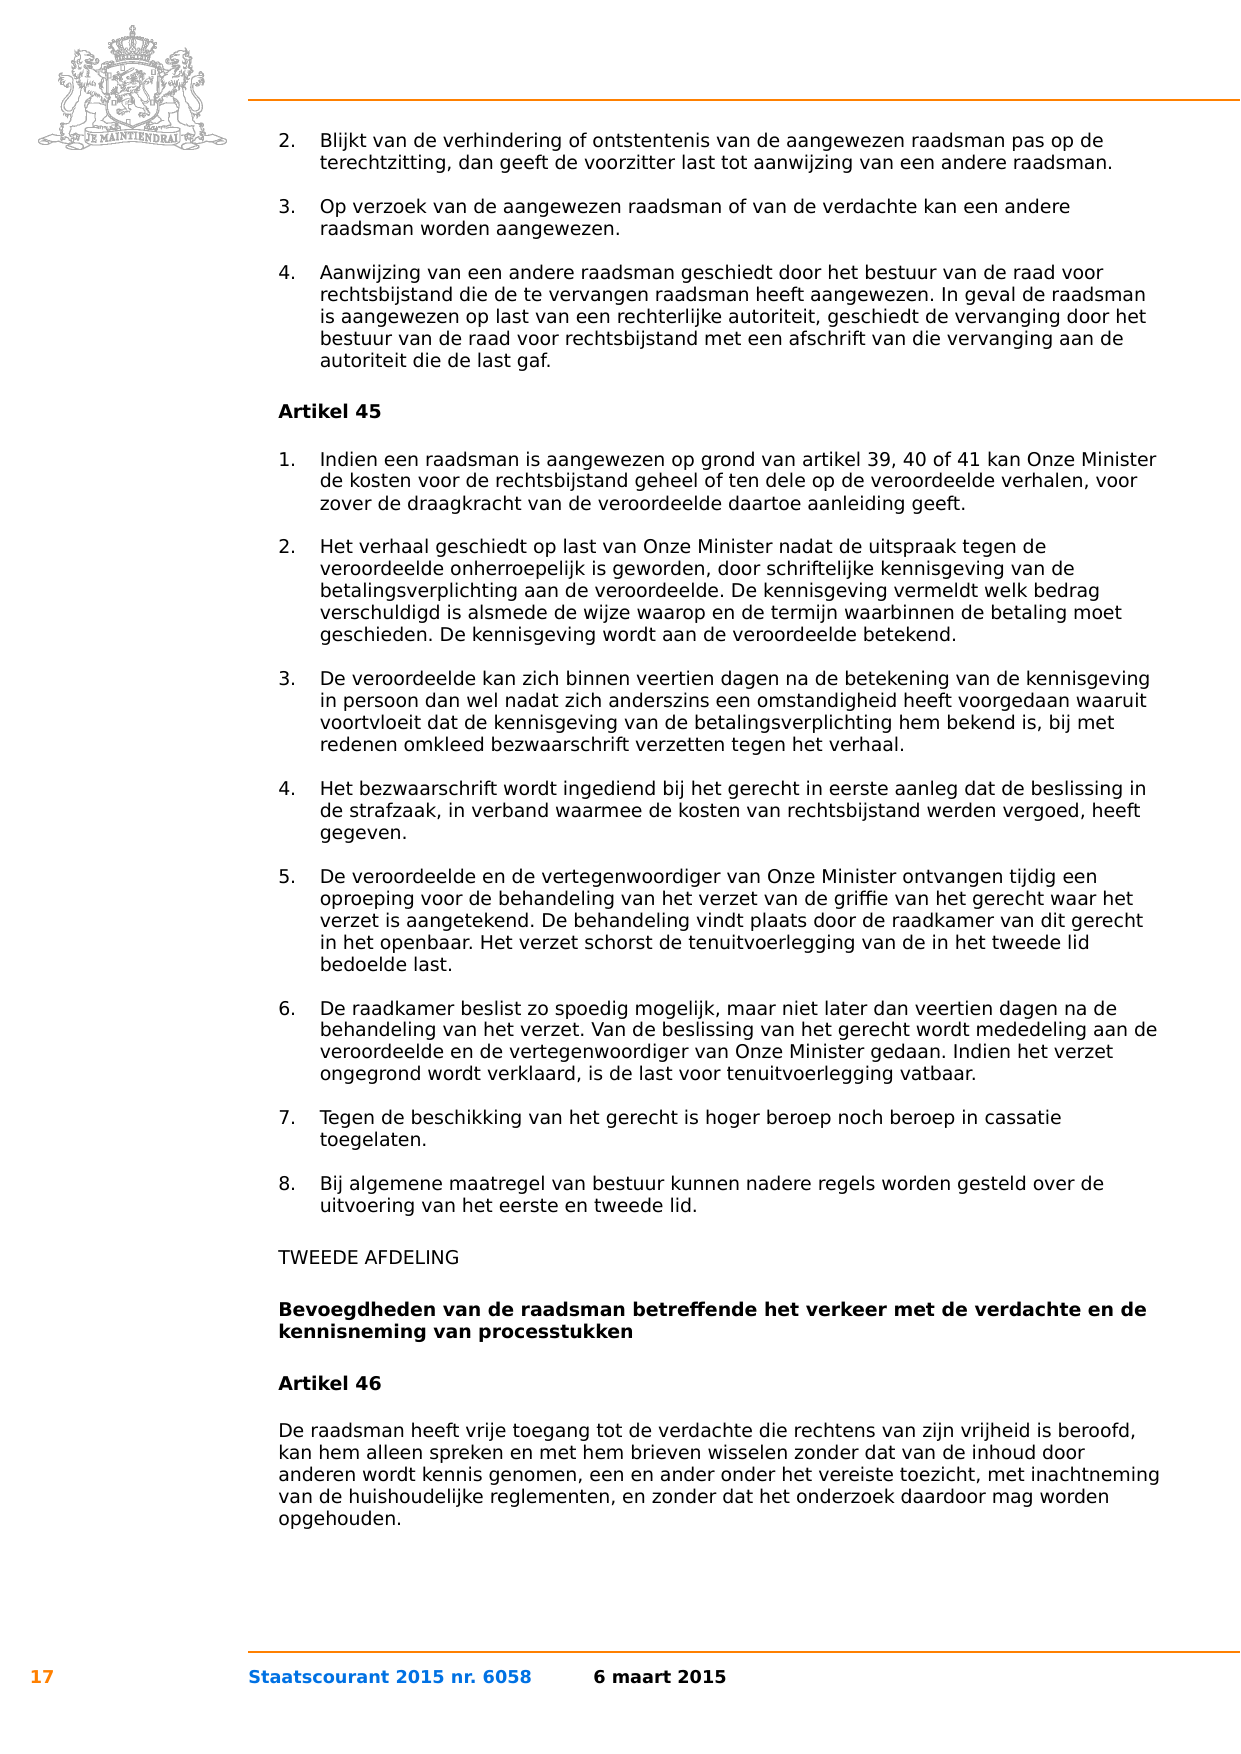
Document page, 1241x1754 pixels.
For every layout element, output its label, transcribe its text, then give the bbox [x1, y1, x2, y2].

text 1. Indien een raadsman is aangewezen op grond van artikel 39, 40 of 41 kan Onze Minister de kosten voor de rechtsbijstand geheel of ten dele op de veroordeelde verhalen, voor zover de draagkracht van de veroordeelde daartoe aanleiding geeft. [278, 448, 1163, 514]
subtitle Artikel 46 [278, 1373, 1163, 1395]
text 2. Blijkt van de verhindering of ontstentenis van de aangewezen raadsman pas op de terechtzitting, dan geeft de voorzitter last tot aanwijzing van een andere raadsman. [278, 130, 1163, 174]
picture [38, 25, 227, 150]
text 8. Bij algemene maatregel van bestuur kunnen nadere regels worden gesteld over de uitvoering van het eerste en tweede lid. [278, 1173, 1163, 1217]
subtitle Bevoegdheden van de raadsman betreffende het verkeer met de verdachte en de kennisneming van processtukken [278, 1299, 1163, 1343]
text 3. Op verzoek van de aangewezen raadsman of van de verdachte kan een andere raadsman worden aangewezen. [278, 196, 1163, 240]
text De raadsman heeft vrije toegang tot de verdachte die rechtens van zijn vrijheid is beroofd, kan hem alleen spreken en met hem brieven wisselen zonder dat van de inhoud door anderen wordt kennis genomen, een en ander onder het vereiste toezicht, met inachtneming van de huishoudelijke reglementen, en zonder dat het onderzoek daardoor mag worden opgehouden. [278, 1420, 1163, 1530]
text 2. Het verhaal geschiedt op last van Onze Minister nadat de uitspraak tegen de veroordeelde onherroepelijk is geworden, door schriftelijke kennisgeving van de betalingsverplichting aan de veroordeelde. De kennisgeving vermeldt welk bedrag verschuldigd is alsmede de wijze waarop en de termijn waarbinnen de betaling moet geschieden. De kennisgeving wordt aan de veroordeelde betekend. [278, 536, 1163, 646]
text 3. De veroordeelde kan zich binnen veertien dagen na de betekening van de kennisgeving in persoon dan wel nadat zich anderszins een omstandigheid heeft voorgedaan waaruit voortvloeit dat de kennisgeving van de betalingsverplichting hem bekend is, bij met redenen omkleed bezwaarschrift verzetten tegen het verhaal. [278, 668, 1163, 756]
text 7. Tegen de beschikking van het gerecht is hoger beroep noch beroep in cassatie toegelaten. [278, 1107, 1163, 1151]
subtitle Artikel 45 [278, 401, 1163, 423]
subtitle TWEEDE AFDELING [278, 1247, 1163, 1269]
text 4. Aanwijzing van een andere raadsman geschiedt door het bestuur van de raad voor rechtsbijstand die de te vervangen raadsman heeft aangewezen. In geval de raadsman is aangewezen op last van een rechterlijke autoriteit, geschiedt de vervanging door het bestuur van de raad voor rechtsbijstand met een afschrift van die vervanging aan de autoriteit die de last gaf. [278, 262, 1163, 371]
text 4. Het bezwaarschrift wordt ingediend bij het gerecht in eerste aanleg dat de beslissing in de strafzaak, in verband waarmee de kosten van rechtsbijstand werden vergoed, heeft gegeven. [278, 778, 1163, 844]
text 5. De veroordeelde en de vertegenwoordiger van Onze Minister ontvangen tijdig een oproeping voor de behandeling van het verzet van de griffie van het gerecht waar het verzet is aangetekend. De behandeling vindt plaats door de raadkamer van dit gerecht in het openbaar. Het verzet schorst de tenuitvoerlegging van de in het tweede lid bedoelde last. [278, 866, 1163, 976]
text 6. De raadkamer beslist zo spoedig mogelijk, maar niet later dan veertien dagen na de behandeling van het verzet. Van de beslissing van het gerecht wordt mededeling aan de veroordeelde en de vertegenwoordiger van Onze Minister gedaan. Indien het verzet ongegrond wordt verklaard, is de last voor tenuitvoerlegging vatbaar. [278, 997, 1163, 1085]
